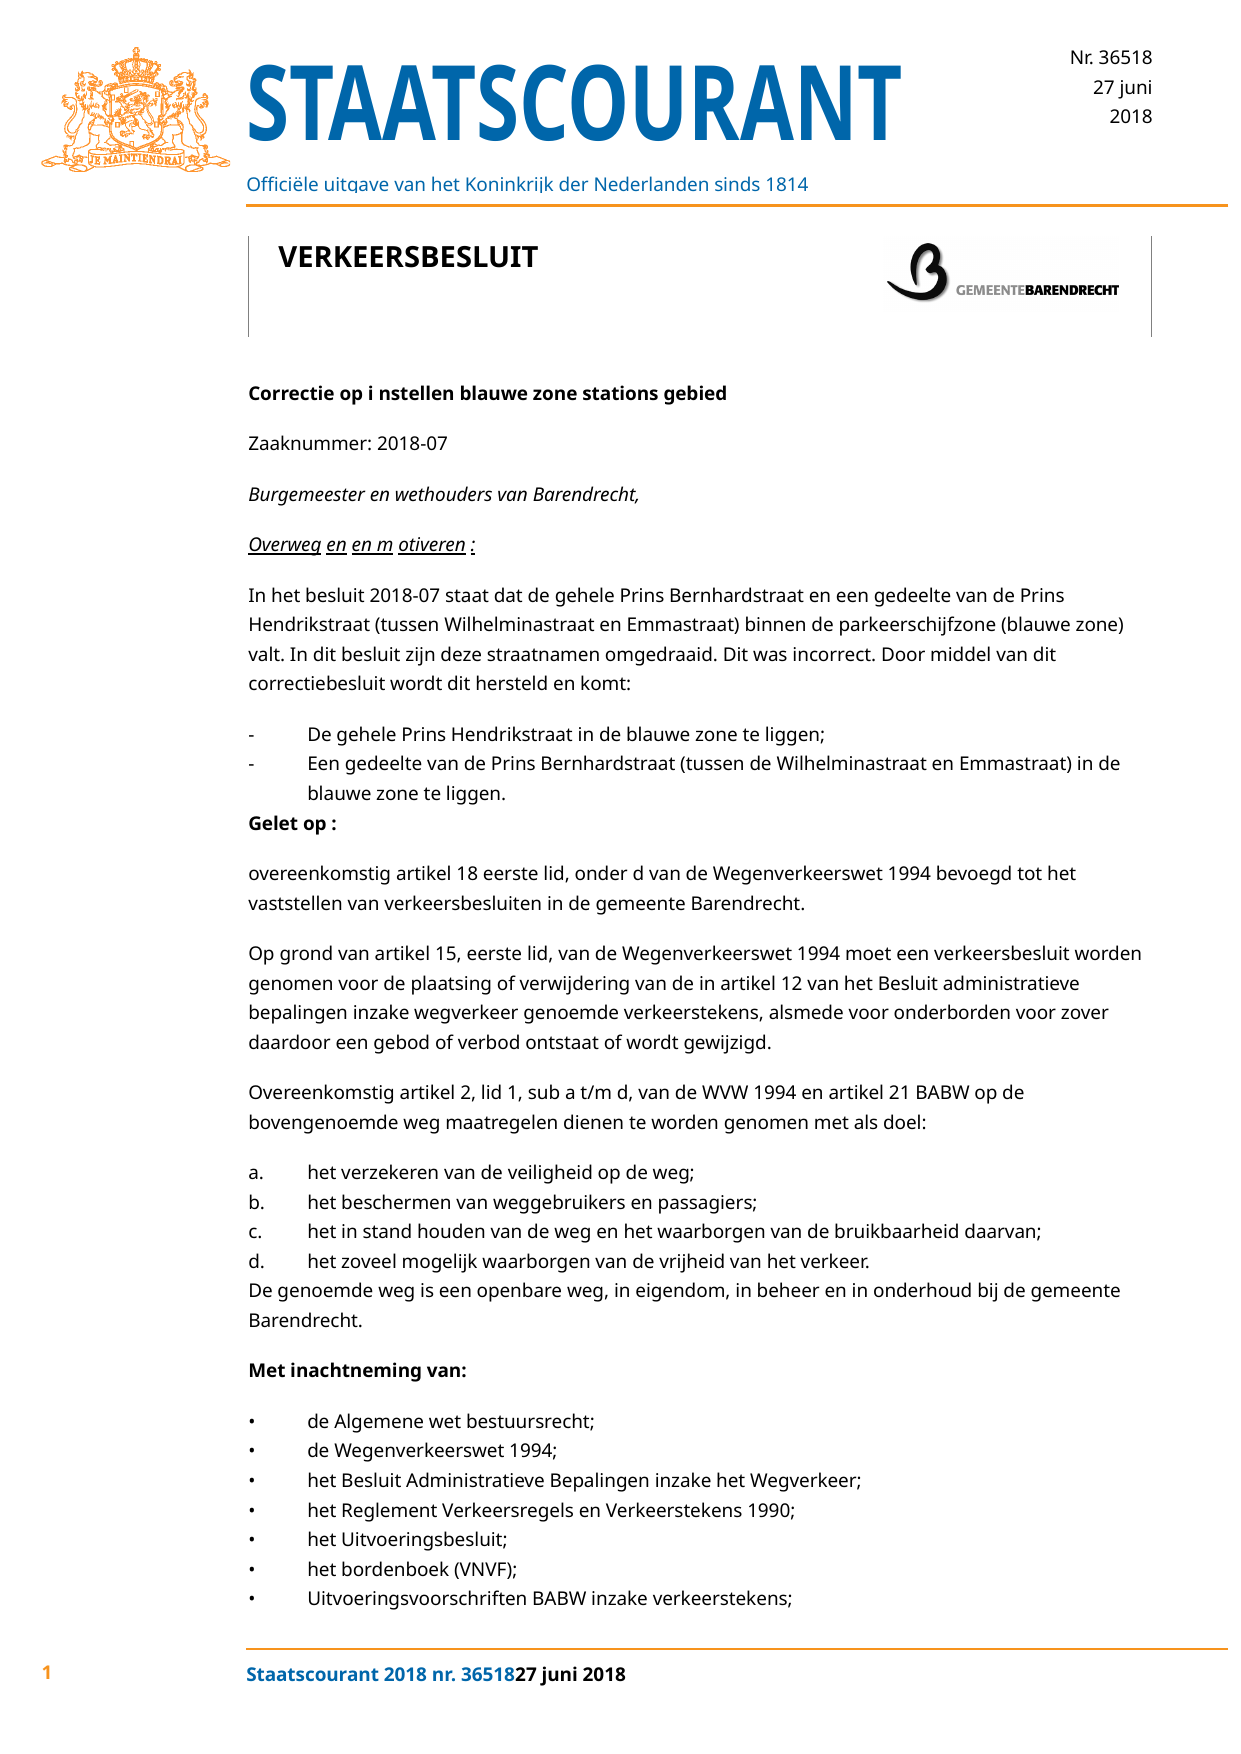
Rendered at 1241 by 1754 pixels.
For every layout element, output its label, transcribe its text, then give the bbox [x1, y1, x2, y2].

list het Reglement Verkeersregels en Verkeerstekens 1990; [248, 1497, 1152, 1522]
text Op grond van artikel 15, eerste lid, van de Wegenverkeerswet 1994 moet een verkeersbesluit worden genomen voor de plaatsing of verwijdering van de in artikel 12 van het Besluit administratieve bepalingen inzake wegverkeer genoemde verkeerstekens, alsmede voor onderborden voor zover daardoor een gebod of verbod ontstaat of wordt gewijzigd. [248, 940, 1152, 1054]
table_header [850, 236, 1151, 337]
list het beschermen van weggebruikers en passagiers; [248, 1189, 1152, 1214]
list het Besluit Administratieve Bepalingen inzake het Wegverkeer; [248, 1467, 1152, 1493]
picture [41, 47, 231, 172]
text Burgemeester en wethouders van Barendrecht, [248, 481, 1152, 507]
list de Algemene wet bestuursrecht; [248, 1408, 1152, 1434]
picture [882, 236, 1119, 312]
text Overeenkomstig artikel 2, lid 1, sub a t/m d, van de WVW 1994 en artikel 21 BABW op de bovengenoemde weg maatregelen dienen te worden genomen met als doel: [248, 1079, 1152, 1134]
list De gehele Prins Hendrikstraat in de blauwe zone te liggen; [248, 721, 1152, 747]
list het Uitvoeringsbesluit; [248, 1526, 1152, 1552]
list het in stand houden van de weg en het waarborgen van de bruikbaarheid daarvan; [248, 1218, 1152, 1244]
text In het besluit 2018-07 staat dat de gehele Prins Bernhardstraat en een gedeelte van de Prins Hendrikstraat (tussen Wilhelminastraat en Emmastraat) binnen de parkeerschijfzone (blauwe zone) valt. In dit besluit zijn deze straatnamen omgedraaid. Dit was incorrect. Door middel van dit correctiebesluit wordt dit hersteld en komt: [248, 582, 1152, 696]
text Gelet op : [248, 810, 1152, 835]
text Met inachtneming van: [248, 1358, 1152, 1383]
text De genoemde weg is een openbare weg, in eigendom, in beheer en in onderhoud bij de gemeente Barendrecht. [248, 1278, 1152, 1333]
list het zoveel mogelijk waarborgen van de vrijheid van het verkeer. [248, 1248, 1152, 1274]
text overeenkomstig artikel 18 eerste lid, onder d van de Wegenverkeerswet 1994 bevoegd tot het vaststellen van verkeersbesluiten in de gemeente Barendrecht. [248, 860, 1152, 915]
text Overweg en en m otiveren : [248, 531, 1152, 557]
list het verzekeren van de veiligheid op de weg; [248, 1159, 1152, 1185]
list het bordenboek (VNVF); [248, 1556, 1152, 1582]
text Zaaknummer: 2018-07 [248, 431, 1152, 456]
table_header VERKEERSBESLUIT [249, 236, 850, 337]
text Correctie op i nstellen blauwe zone stations gebied [248, 380, 1152, 406]
list de Wegenverkeerswet 1994; [248, 1438, 1152, 1463]
list Een gedeelte van de Prins Bernhardstraat (tussen de Wilhelminastraat en Emmastraat) in de blauwe zone te liggen. [248, 751, 1152, 806]
list Uitvoeringsvoorschriften BABW inzake verkeerstekens; [248, 1586, 1152, 1611]
